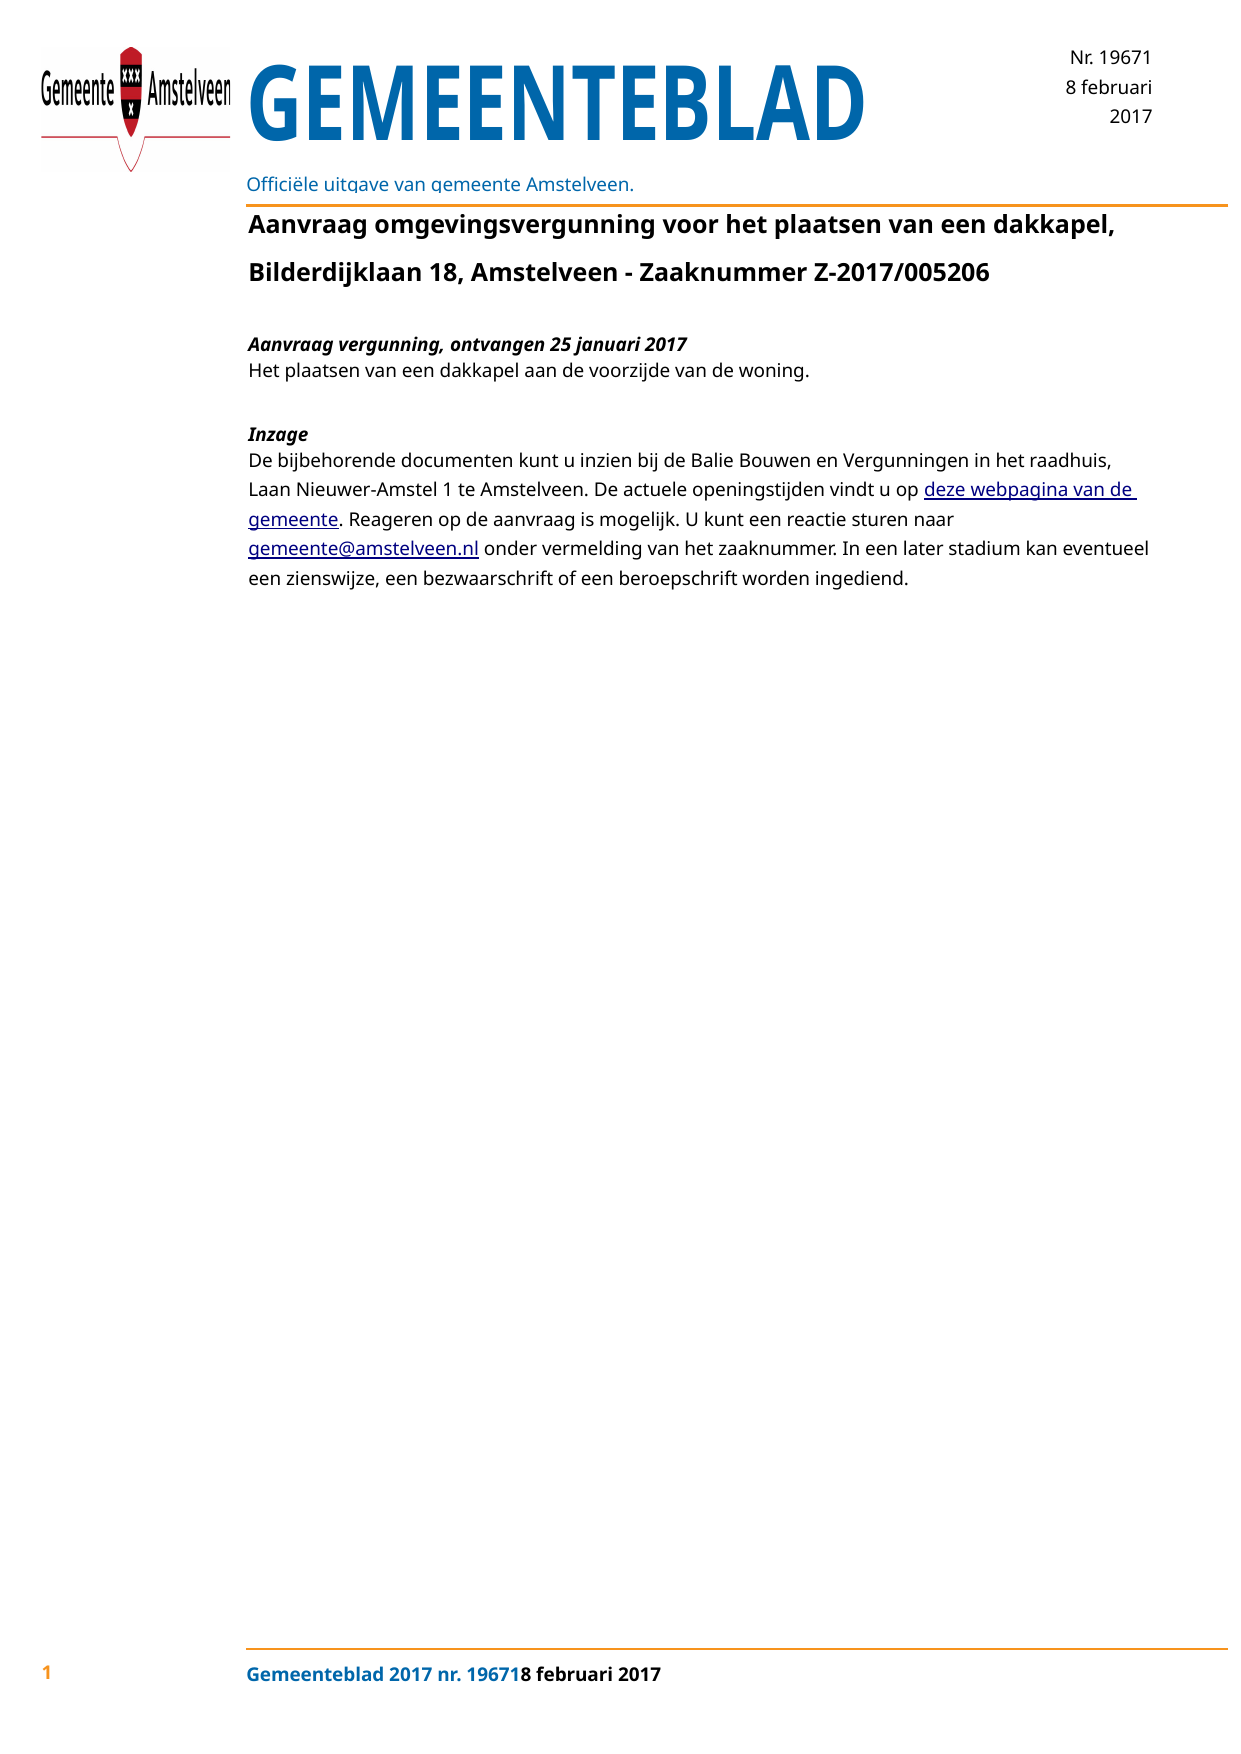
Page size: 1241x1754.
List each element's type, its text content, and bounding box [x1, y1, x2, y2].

text Aanvraag vergunning, ontvangen 25 januari 2017 [248, 331, 1152, 357]
text Inzage [248, 421, 1152, 447]
text Aanvraag omgevingsvergunning voor het plaatsen van een dakkapel, Bilderdijklaan 18, Amstelveen - Zaaknummer Z-2017/005206 [248, 207, 1152, 288]
picture [41, 47, 231, 172]
text Het plaatsen van een dakkapel aan de voorzijde van de woning. [248, 357, 1152, 383]
text De bijbehorende documenten kunt u inzien bij de Balie Bouwen en Vergunningen in het raadhuis, Laan Nieuwer-Amstel 1 te Amstelveen. De actuele openingstijden vindt u op deze webpagina van de gemeente. Reageren op de aanvraag is mogelijk. U kunt een reactie sturen naar gemeente@amstelveen.nl onder vermelding van het zaaknummer. In een later stadium kan eventueel een zienswijze, een bezwaarschrift of een beroepschrift worden ingediend. [248, 447, 1152, 591]
